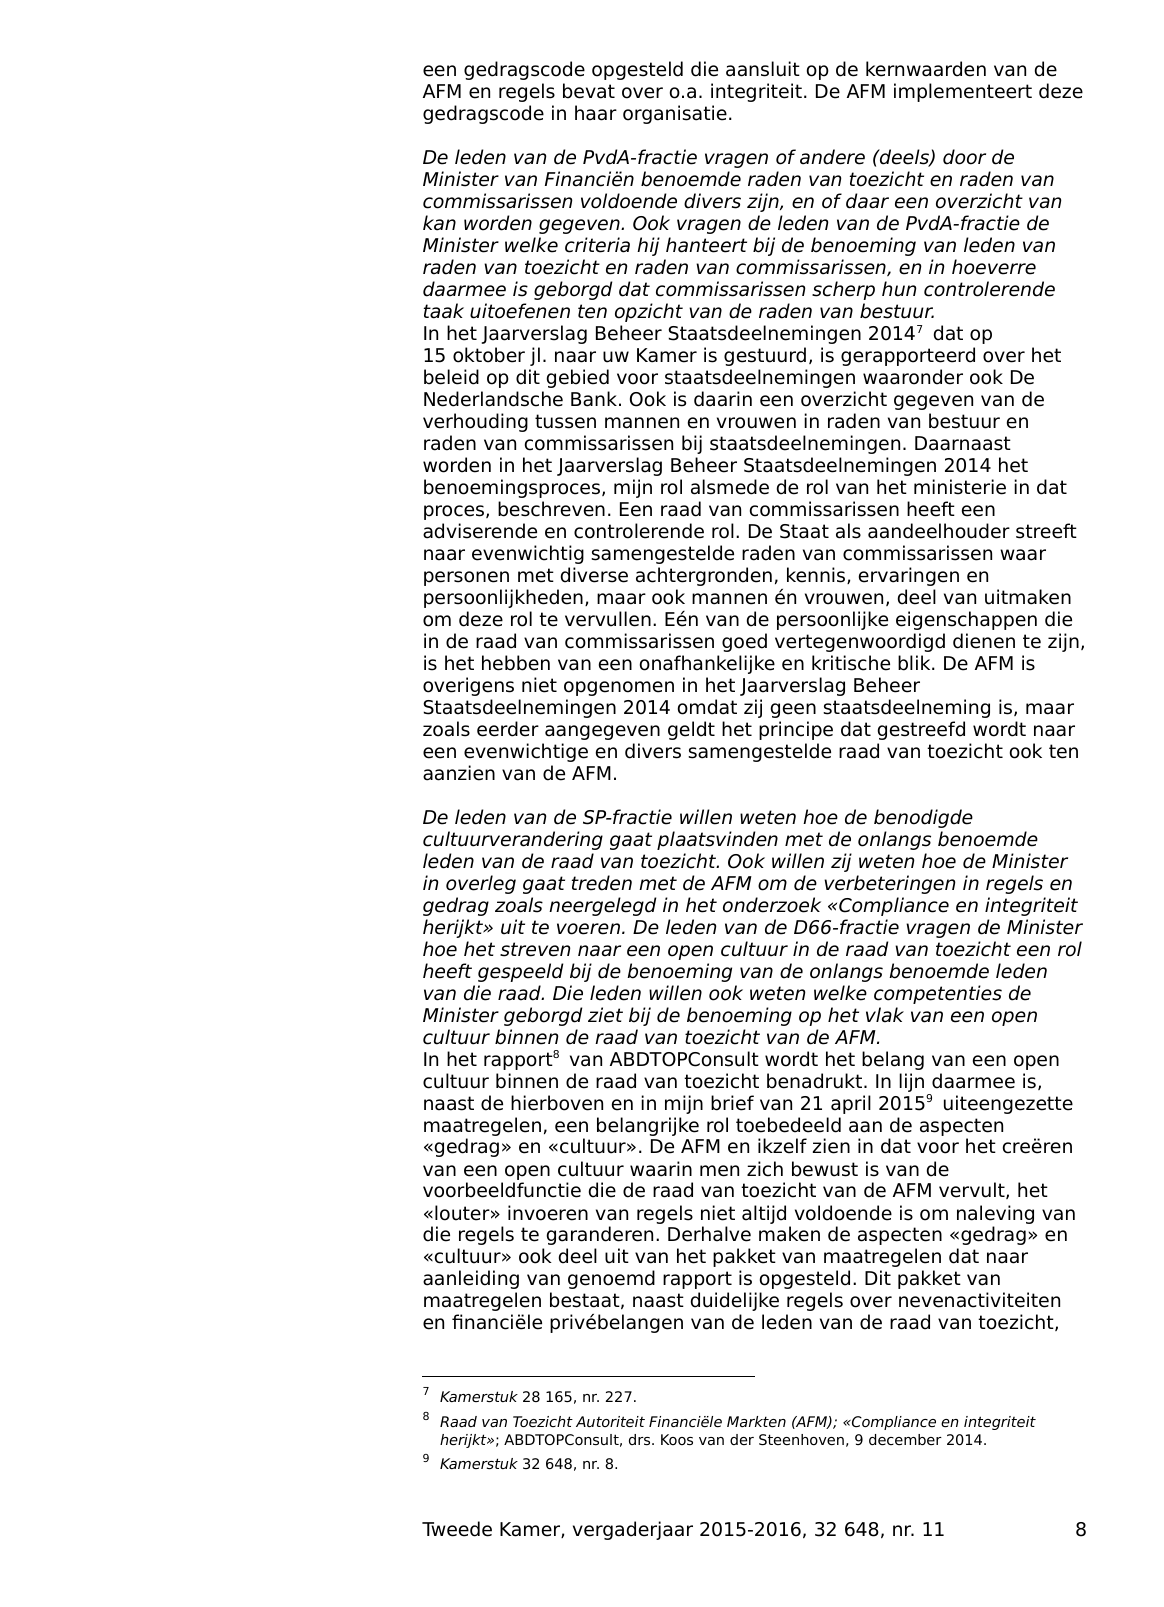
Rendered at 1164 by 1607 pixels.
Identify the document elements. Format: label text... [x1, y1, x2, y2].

text In het Jaarverslag Beheer Staatsdeelnemingen 2014 dat op 15 oktober jl. naar uw Kamer is gestuurd, is gerapporteerd over het beleid op dit gebied voor staatsdeelnemingen waaronder ook De Nederlandsche Bank. Ook is daarin een overzicht gegeven van de verhouding tussen mannen en vrouwen in raden van bestuur en raden van commissarissen bij staatsdeelnemingen. Daarnaast worden in het Jaarverslag Beheer Staatsdeelnemingen 2014 het benoemingsproces, mijn rol alsmede de rol van het ministerie in dat proces, beschreven. Een raad van commissarissen heeft een adviserende en controlerende rol. De Staat als aandeelhouder streeft naar evenwichtig samengestelde raden van commissarissen waar personen met diverse achtergronden, kennis, ervaringen en persoonlijkheden, maar ook mannen én vrouwen, deel van uitmaken om deze rol te vervullen. Eén van de persoonlijke eigenschappen die in de raad van commissarissen goed vertegenwoordigd dienen te zijn, is het hebben van een onafhankelijke en kritische blik. De AFM is overigens niet opgenomen in het Jaarverslag Beheer Staatsdeelnemingen 2014 omdat zij geen staatsdeelneming is, maar zoals eerder aangegeven geldt het principe dat gestreefd wordt naar een evenwichtige en divers samengestelde raad van toezicht ook ten aanzien van de AFM. [422, 323, 1087, 784]
text In het rapport van ABDTOPConsult wordt het belang van een open cultuur binnen de raad van toezicht benadrukt. In lijn daarmee is, naast de hierboven en in mijn brief van 21 april 2015 uiteengezette maatregelen, een belangrijke rol toebedeeld aan de aspecten «gedrag» en «cultuur». De AFM en ikzelf zien in dat voor het creëren van een open cultuur waarin men zich bewust is van de voorbeeldfunctie die de raad van toezicht van de AFM vervult, het «louter» invoeren van regels niet altijd voldoende is om naleving van die regels te garanderen. Derhalve maken de aspecten «gedrag» en «cultuur» ook deel uit van het pakket van maatregelen dat naar aanleiding van genoemd rapport is opgesteld. Dit pakket van maatregelen bestaat, naast duidelijke regels over nevenactiviteiten en financiële privébelangen van de leden van de raad van toezicht, [422, 1048, 1087, 1334]
text Kamerstuk 32 648, nr. 8. [422, 1452, 1087, 1474]
text Raad van Toezicht Autoriteit Financiële Markten (AFM); «Compliance en integriteit herijkt»; ABDTOPConsult, drs. Koos van der Steenhoven, 9 december 2014. [422, 1410, 1087, 1449]
text een gedragscode opgesteld die aansluit op de kernwaarden van de AFM en regels bevat over o.a. integriteit. De AFM implementeert deze gedragscode in haar organisatie. [422, 59, 1087, 125]
text De leden van de SP-fractie willen weten hoe de benodigde cultuurverandering gaat plaatsvinden met de onlangs benoemde leden van de raad van toezicht. Ook willen zij weten hoe de Minister in overleg gaat treden met de AFM om de verbeteringen in regels en gedrag zoals neergelegd in het onderzoek «Compliance en integriteit herijkt» uit te voeren. De leden van de D66-fractie vragen de Minister hoe het streven naar een open cultuur in de raad van toezicht een rol heeft gespeeld bij de benoeming van de onlangs benoemde leden van die raad. Die leden willen ook weten welke competenties de Minister geborgd ziet bij de benoeming op het vlak van een open cultuur binnen de raad van toezicht van de AFM. [422, 807, 1087, 1048]
text Kamerstuk 28 165, nr. 227. [422, 1385, 1087, 1407]
text De leden van de PvdA-fractie vragen of andere (deels) door de Minister van Financiën benoemde raden van toezicht en raden van commissarissen voldoende divers zijn, en of daar een overzicht van kan worden gegeven. Ook vragen de leden van de PvdA-fractie de Minister welke criteria hij hanteert bij de benoeming van leden van raden van toezicht en raden van commissarissen, en in hoeverre daarmee is geborgd dat commissarissen scherp hun controlerende taak uitoefenen ten opzicht van de raden van bestuur. [422, 147, 1087, 323]
